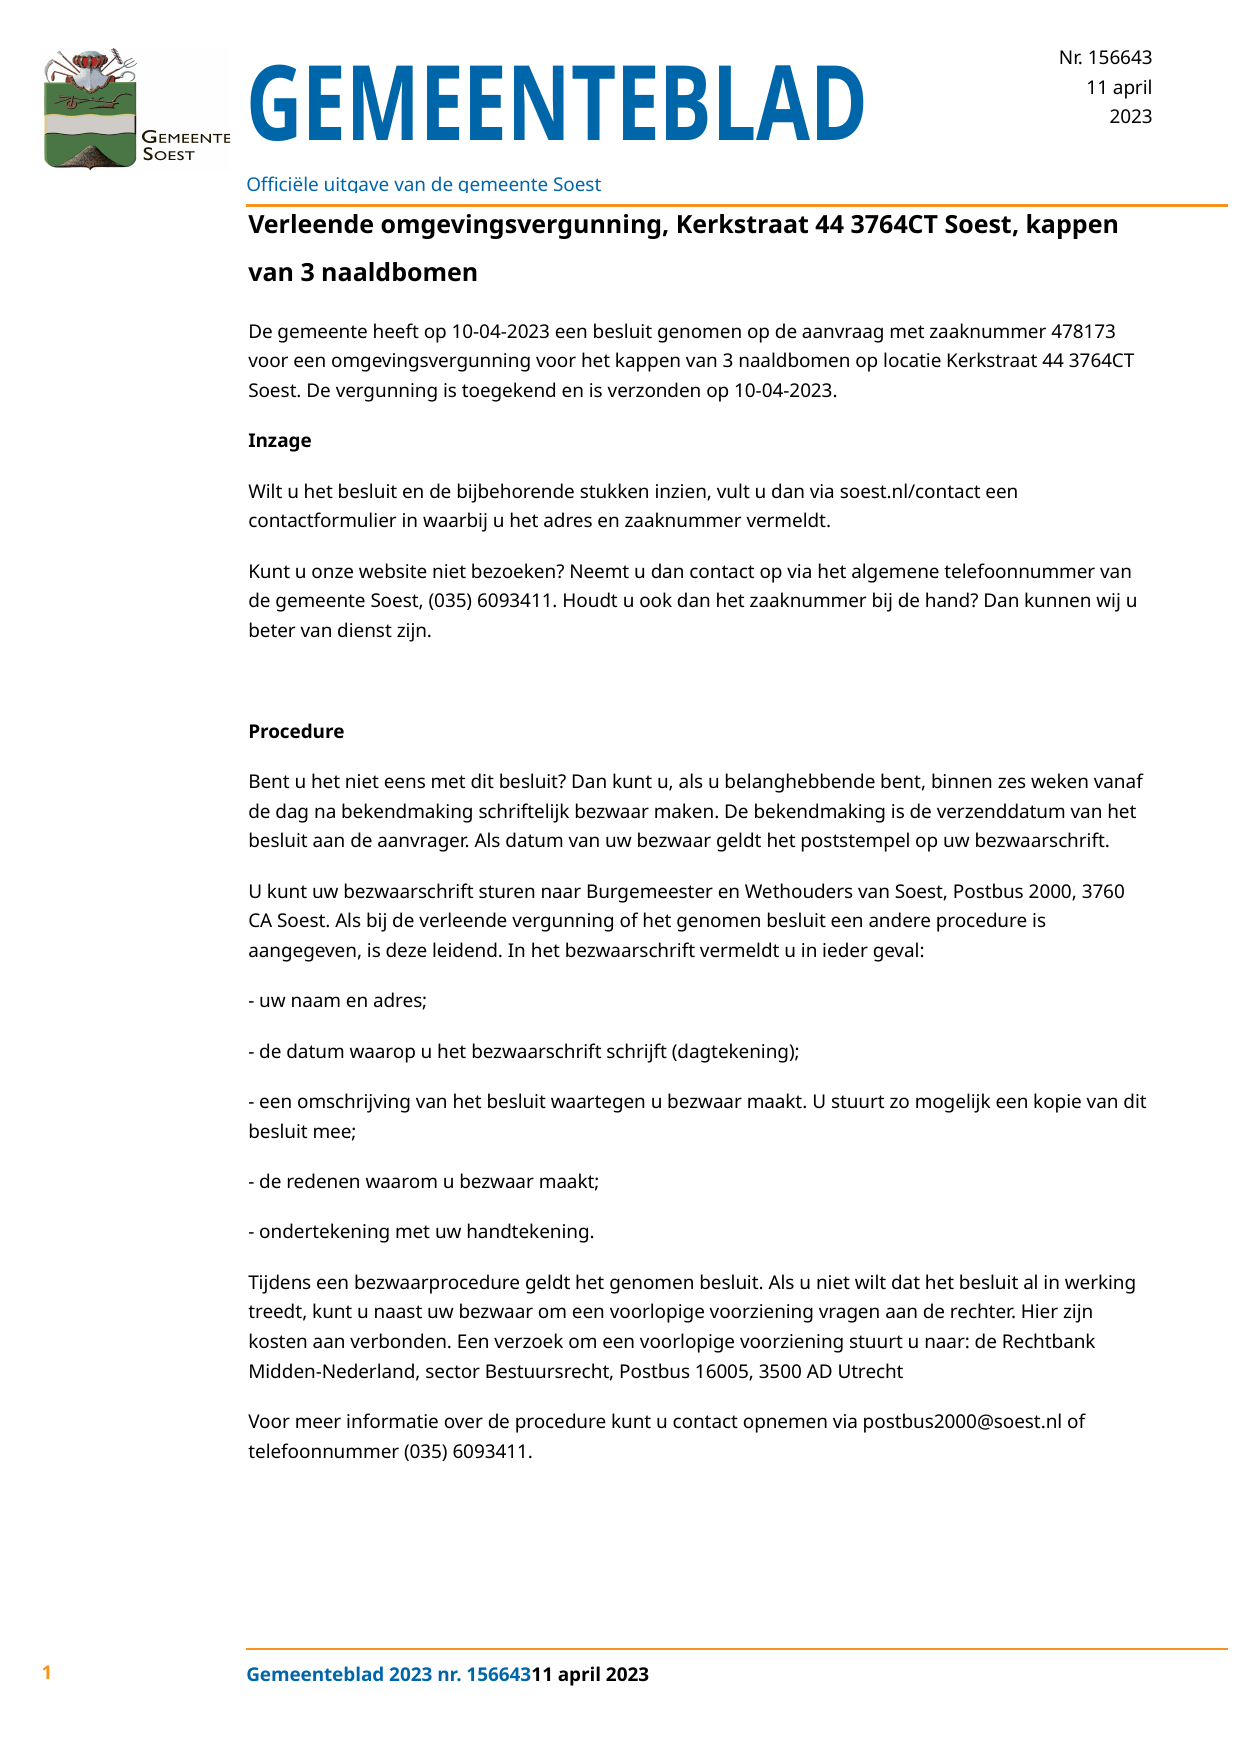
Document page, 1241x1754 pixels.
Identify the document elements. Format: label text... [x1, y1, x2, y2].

text - een omschrijving van het besluit waartegen u bezwaar maakt. U stuurt zo mogelijk een kopie van dit besluit mee; [248, 1088, 1152, 1144]
text Wilt u het besluit en de bijbehorende stukken inzien, vult u dan via soest.nl/contact een contactformulier in waarbij u het adres en zaaknummer vermeldt. [248, 478, 1152, 533]
text Voor meer informatie over de procedure kunt u contact opnemen via postbus2000@soest.nl of telefoonnummer (035) 6093411. [248, 1408, 1152, 1464]
text De gemeente heeft op 10-04-2023 een besluit genomen op de aanvraag met zaaknummer 478173 voor een omgevingsvergunning voor het kappen van 3 naaldbomen op locatie Kerkstraat 44 3764CT Soest. De vergunning is toegekend en is verzonden op 10-04-2023. [248, 318, 1152, 403]
text - de datum waarop u het bezwaarschrift schrijft (dagtekening); [248, 1038, 1152, 1064]
text Inzage [248, 427, 1152, 453]
text U kunt uw bezwaarschrift sturen naar Burgemeester en Wethouders van Soest, Postbus 2000, 3760 CA Soest. Als bij de verleende vergunning of het genomen besluit een andere procedure is aangegeven, is deze leidend. In het bezwaarschrift vermeldt u in ieder geval: [248, 878, 1152, 963]
text Kunt u onze website niet bezoeken? Neemt u dan contact op via het algemene telefoonnummer van de gemeente Soest, (035) 6093411. Houdt u ook dan het zaaknummer bij de hand? Dan kunnen wij u beter van dienst zijn. [248, 558, 1152, 643]
text - de redenen waarom u bezwaar maakt; [248, 1168, 1152, 1194]
text - uw naam en adres; [248, 987, 1152, 1013]
text Tijdens een bezwaarprocedure geldt het genomen besluit. Als u niet wilt dat het besluit al in werking treedt, kunt u naast uw bezwaar om een voorlopige voorziening vragen aan de rechter. Hier zijn kosten aan verbonden. Een verzoek om een voorlopige voorziening stuurt u naar: de Rechtbank Midden-Nederland, sector Bestuursrecht, Postbus 16005, 3500 AD Utrecht [248, 1269, 1152, 1384]
text Procedure [248, 718, 1152, 744]
picture [41, 47, 231, 172]
text Bent u het niet eens met dit besluit? Dan kunt u, als u belanghebbende bent, binnen zes weken vanaf de dag na bekendmaking schriftelijk bezwaar maken. De bekendmaking is de verzenddatum van het besluit aan de aanvrager. Als datum van uw bezwaar geldt het poststempel op uw bezwaarschrift. [248, 768, 1152, 853]
text Verleende omgevingsvergunning, Kerkstraat 44 3764CT Soest, kappen van 3 naaldbomen [248, 207, 1152, 288]
text - ondertekening met uw handtekening. [248, 1219, 1152, 1244]
